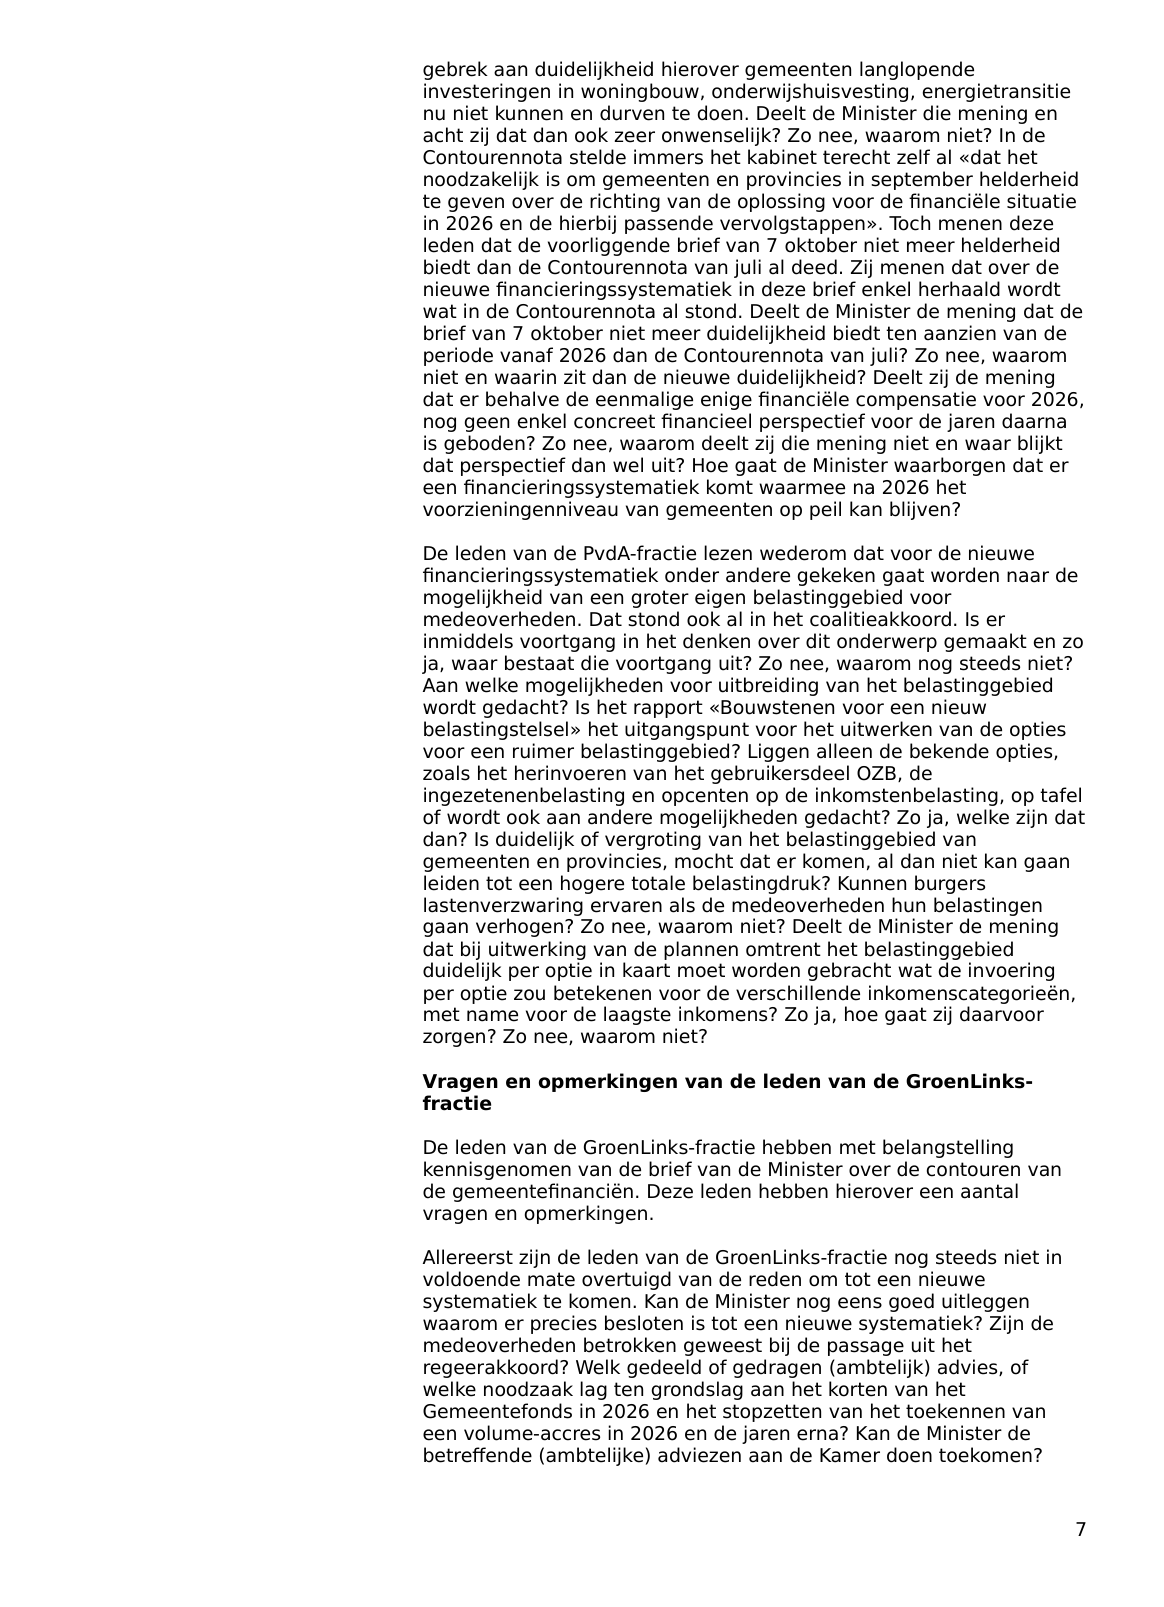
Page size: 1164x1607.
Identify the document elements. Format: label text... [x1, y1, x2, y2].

text gebrek aan duidelijkheid hierover gemeenten langlopende investeringen in woningbouw, onderwijshuisvesting, energietransitie nu niet kunnen en durven te doen. Deelt de Minister die mening en acht zij dat dan ook zeer onwenselijk? Zo nee, waarom niet? In de Contourennota stelde immers het kabinet terecht zelf al «dat het noodzakelijk is om gemeenten en provincies in september helderheid te geven over de richting van de oplossing voor de financiële situatie in 2026 en de hierbij passende vervolgstappen». Toch menen deze leden dat de voorliggende brief van 7 oktober niet meer helderheid biedt dan de Contourennota van juli al deed. Zij menen dat over de nieuwe financieringssystematiek in deze brief enkel herhaald wordt wat in de Contourennota al stond. Deelt de Minister de mening dat de brief van 7 oktober niet meer duidelijkheid biedt ten aanzien van de periode vanaf 2026 dan de Contourennota van juli? Zo nee, waarom niet en waarin zit dan de nieuwe duidelijkheid? Deelt zij de mening dat er behalve de eenmalige enige financiële compensatie voor 2026, nog geen enkel concreet financieel perspectief voor de jaren daarna is geboden? Zo nee, waarom deelt zij die mening niet en waar blijkt dat perspectief dan wel uit? Hoe gaat de Minister waarborgen dat er een financieringssystematiek komt waarmee na 2026 het voorzieningenniveau van gemeenten op peil kan blijven? [422, 59, 1087, 521]
text De leden van de PvdA-fractie lezen wederom dat voor de nieuwe financieringssystematiek onder andere gekeken gaat worden naar de mogelijkheid van een groter eigen belastinggebied voor medeoverheden. Dat stond ook al in het coalitieakkoord. Is er inmiddels voortgang in het denken over dit onderwerp gemaakt en zo ja, waar bestaat die voortgang uit? Zo nee, waarom nog steeds niet? Aan welke mogelijkheden voor uitbreiding van het belastinggebied wordt gedacht? Is het rapport «Bouwstenen voor een nieuw belastingstelsel» het uitgangspunt voor het uitwerken van de opties voor een ruimer belastinggebied? Liggen alleen de bekende opties, zoals het herinvoeren van het gebruikersdeel OZB, de ingezetenenbelasting en opcenten op de inkomstenbelasting, op tafel of wordt ook aan andere mogelijkheden gedacht? Zo ja, welke zijn dat dan? Is duidelijk of vergroting van het belastinggebied van gemeenten en provincies, mocht dat er komen, al dan niet kan gaan leiden tot een hogere totale belastingdruk? Kunnen burgers lastenverzwaring ervaren als de medeoverheden hun belastingen gaan verhogen? Zo nee, waarom niet? Deelt de Minister de mening dat bij uitwerking van de plannen omtrent het belastinggebied duidelijk per optie in kaart moet worden gebracht wat de invoering per optie zou betekenen voor de verschillende inkomenscategorieën, met name voor de laagste inkomens? Zo ja, hoe gaat zij daarvoor zorgen? Zo nee, waarom niet? [422, 543, 1087, 1048]
subtitle Vragen en opmerkingen van de leden van de GroenLinks-fractie [422, 1071, 1087, 1114]
text Allereerst zijn de leden van de GroenLinks-fractie nog steeds niet in voldoende mate overtuigd van de reden om tot een nieuwe systematiek te komen. Kan de Minister nog eens goed uitleggen waarom er precies besloten is tot een nieuwe systematiek? Zijn de medeoverheden betrokken geweest bij de passage uit het regeerakkoord? Welk gedeeld of gedragen (ambtelijk) advies, of welke noodzaak lag ten grondslag aan het korten van het Gemeentefonds in 2026 en het stopzetten van het toekennen van een volume-accres in 2026 en de jaren erna? Kan de Minister de betreffende (ambtelijke) adviezen aan de Kamer doen toekomen? [422, 1247, 1087, 1467]
text De leden van de GroenLinks-fractie hebben met belangstelling kennisgenomen van de brief van de Minister over de contouren van de gemeentefinanciën. Deze leden hebben hierover een aantal vragen en opmerkingen. [422, 1137, 1087, 1224]
